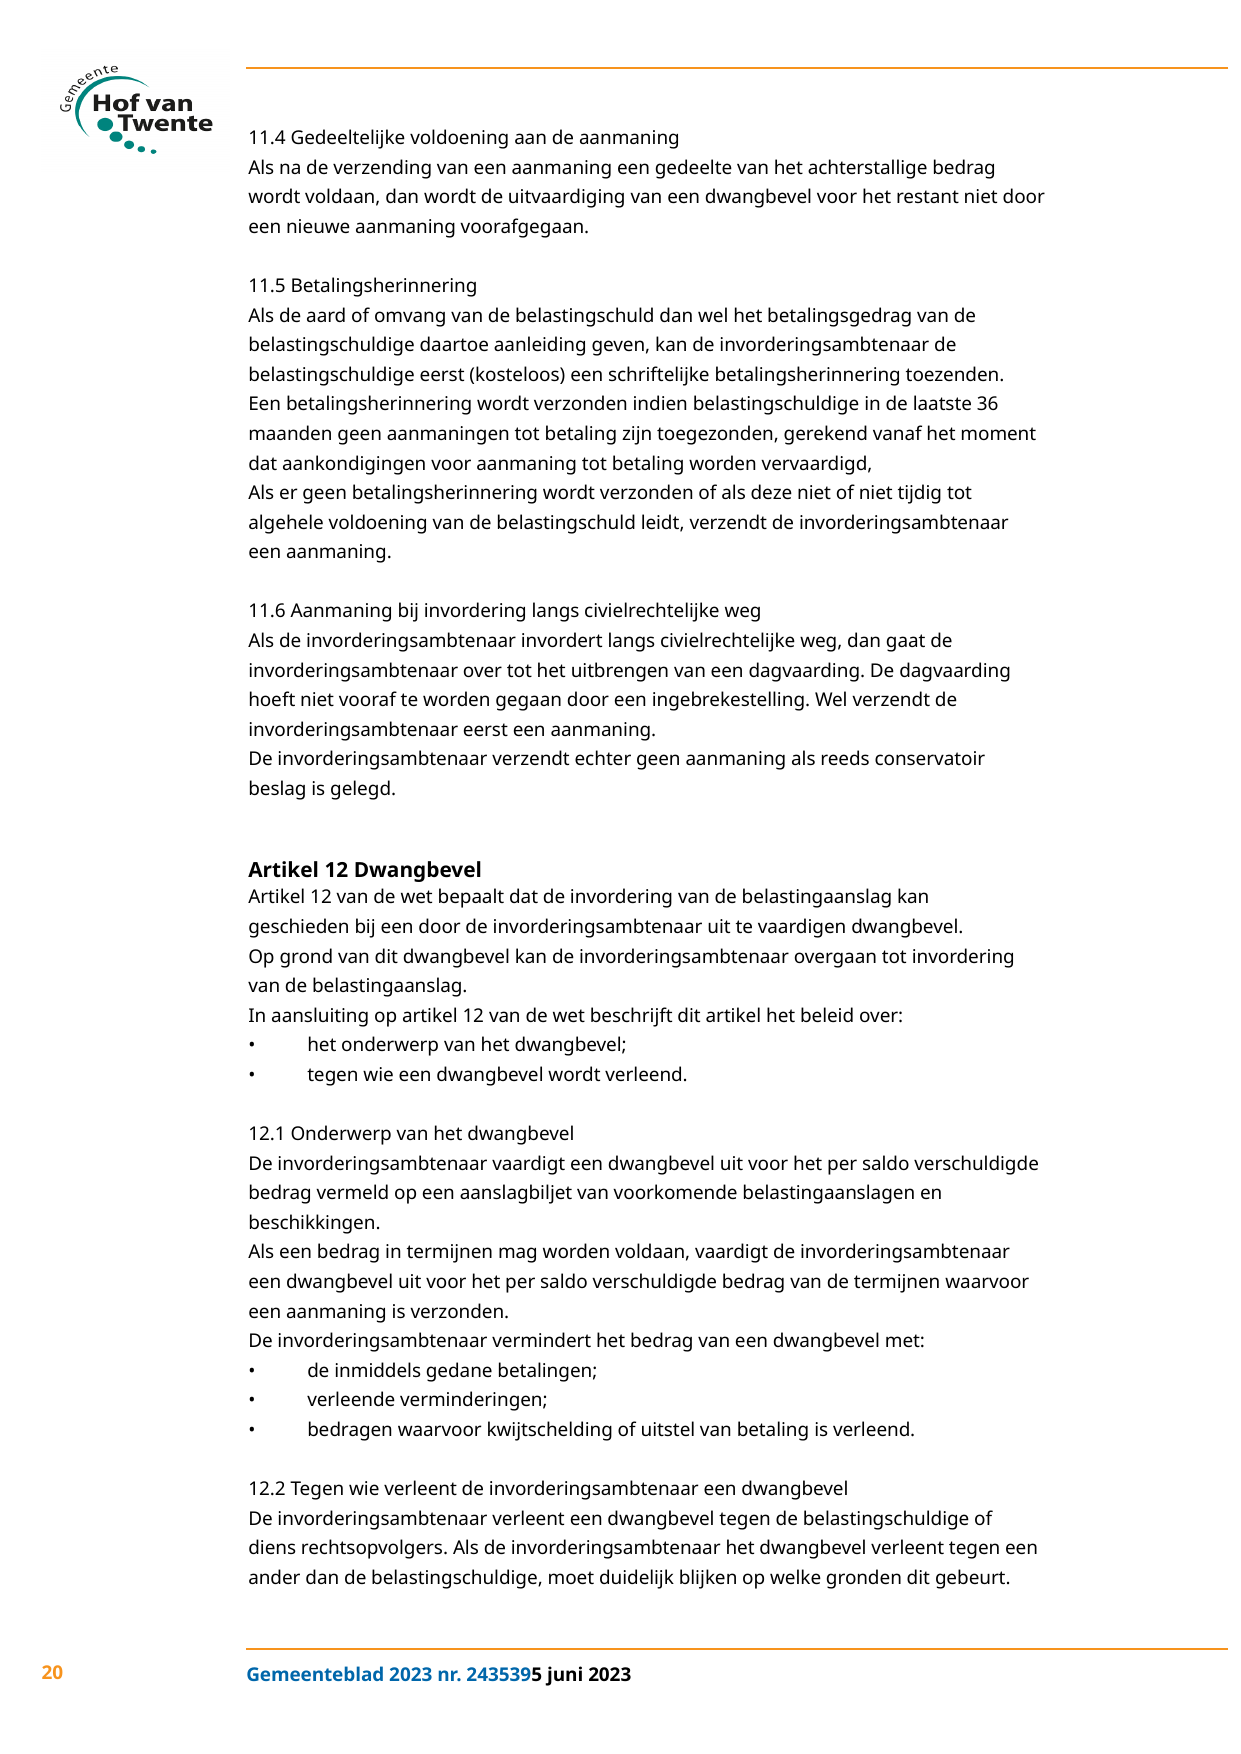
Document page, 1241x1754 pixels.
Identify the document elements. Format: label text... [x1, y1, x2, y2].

text maanden geen aanmaningen tot betaling zijn toegezonden, gerekend vanaf het moment [248, 420, 1152, 446]
text Een betalingsherinnering wordt verzonden indien belastingschuldige in de laatste 36 [248, 391, 1152, 416]
text een aanmaning. [248, 538, 1152, 564]
text De invorderingsambtenaar vaardigt een dwangbevel uit voor het per saldo verschuldigde [248, 1150, 1152, 1176]
list de inmiddels gedane betalingen; [248, 1357, 1152, 1383]
text De invorderingsambtenaar verzendt echter geen aanmaning als reeds conservatoir [248, 746, 1152, 771]
text Als na de verzending van een aanmaning een gedeelte van het achterstallige bedrag [248, 154, 1152, 180]
text een dwangbevel uit voor het per saldo verschuldigde bedrag van de termijnen waarvoor [248, 1268, 1152, 1294]
text algehele voldoening van de belastingschuld leidt, verzendt de invorderingsambtenaar [248, 509, 1152, 535]
text 12.1 Onderwerp van het dwangbevel [248, 1120, 1152, 1146]
text hoeft niet vooraf te worden gegaan door een ingebrekestelling. Wel verzendt de [248, 686, 1152, 712]
text Als een bedrag in termijnen mag worden voldaan, vaardigt de invorderingsambtenaar [248, 1239, 1152, 1264]
text diens rechtsopvolgers. Als de invorderingsambtenaar het dwangbevel verleent tegen een [248, 1534, 1152, 1560]
list bedragen waarvoor kwijtschelding of uitstel van betaling is verleend. [248, 1416, 1152, 1442]
text Artikel 12 Dwangbevel [248, 855, 1152, 884]
picture [41, 47, 231, 172]
text invorderingsambtenaar over tot het uitbrengen van een dagvaarding. De dagvaarding [248, 657, 1152, 683]
text Als de invorderingsambtenaar invordert langs civielrechtelijke weg, dan gaat de [248, 627, 1152, 653]
text De invorderingsambtenaar verleent een dwangbevel tegen de belastingschuldige of [248, 1505, 1152, 1531]
text dat aankondigingen voor aanmaning tot betaling worden vervaardigd, [248, 450, 1152, 476]
text beslag is gelegd. [248, 775, 1152, 801]
text Artikel 12 van de wet bepaalt dat de invordering van de belastingaanslag kan [248, 884, 1152, 909]
text invorderingsambtenaar eerst een aanmaning. [248, 716, 1152, 742]
text 11.4 Gedeeltelijke voldoening aan de aanmaning [248, 124, 1152, 150]
text De invorderingsambtenaar vermindert het bedrag van een dwangbevel met: [248, 1327, 1152, 1353]
text 12.2 Tegen wie verleent de invorderingsambtenaar een dwangbevel [248, 1475, 1152, 1501]
text 11.5 Betalingsherinnering [248, 272, 1152, 298]
list verleende verminderingen; [248, 1387, 1152, 1412]
text Op grond van dit dwangbevel kan de invorderingsambtenaar overgaan tot invordering [248, 943, 1152, 968]
list het onderwerp van het dwangbevel; [248, 1032, 1152, 1057]
text bedrag vermeld op een aanslagbiljet van voorkomende belastingaanslagen en [248, 1179, 1152, 1205]
list tegen wie een dwangbevel wordt verleend. [248, 1061, 1152, 1087]
text een aanmaning is verzonden. [248, 1298, 1152, 1323]
text een nieuwe aanmaning voorafgegaan. [248, 213, 1152, 239]
text van de belastingaanslag. [248, 972, 1152, 998]
text ander dan de belastingschuldige, moet duidelijk blijken op welke gronden dit gebeurt. [248, 1564, 1152, 1590]
text wordt voldaan, dan wordt de uitvaardiging van een dwangbevel voor het restant niet door [248, 183, 1152, 209]
text belastingschuldige daartoe aanleiding geven, kan de invorderingsambtenaar de [248, 331, 1152, 357]
text In aansluiting op artikel 12 van de wet beschrijft dit artikel het beleid over: [248, 1002, 1152, 1028]
text 11.6 Aanmaning bij invordering langs civielrechtelijke weg [248, 598, 1152, 623]
text Als de aard of omvang van de belastingschuld dan wel het betalingsgedrag van de [248, 302, 1152, 328]
text belastingschuldige eerst (kosteloos) een schriftelijke betalingsherinnering toezenden. [248, 361, 1152, 387]
text geschieden bij een door de invorderingsambtenaar uit te vaardigen dwangbevel. [248, 913, 1152, 939]
text Als er geen betalingsherinnering wordt verzonden of als deze niet of niet tijdig tot [248, 479, 1152, 505]
text beschikkingen. [248, 1209, 1152, 1235]
